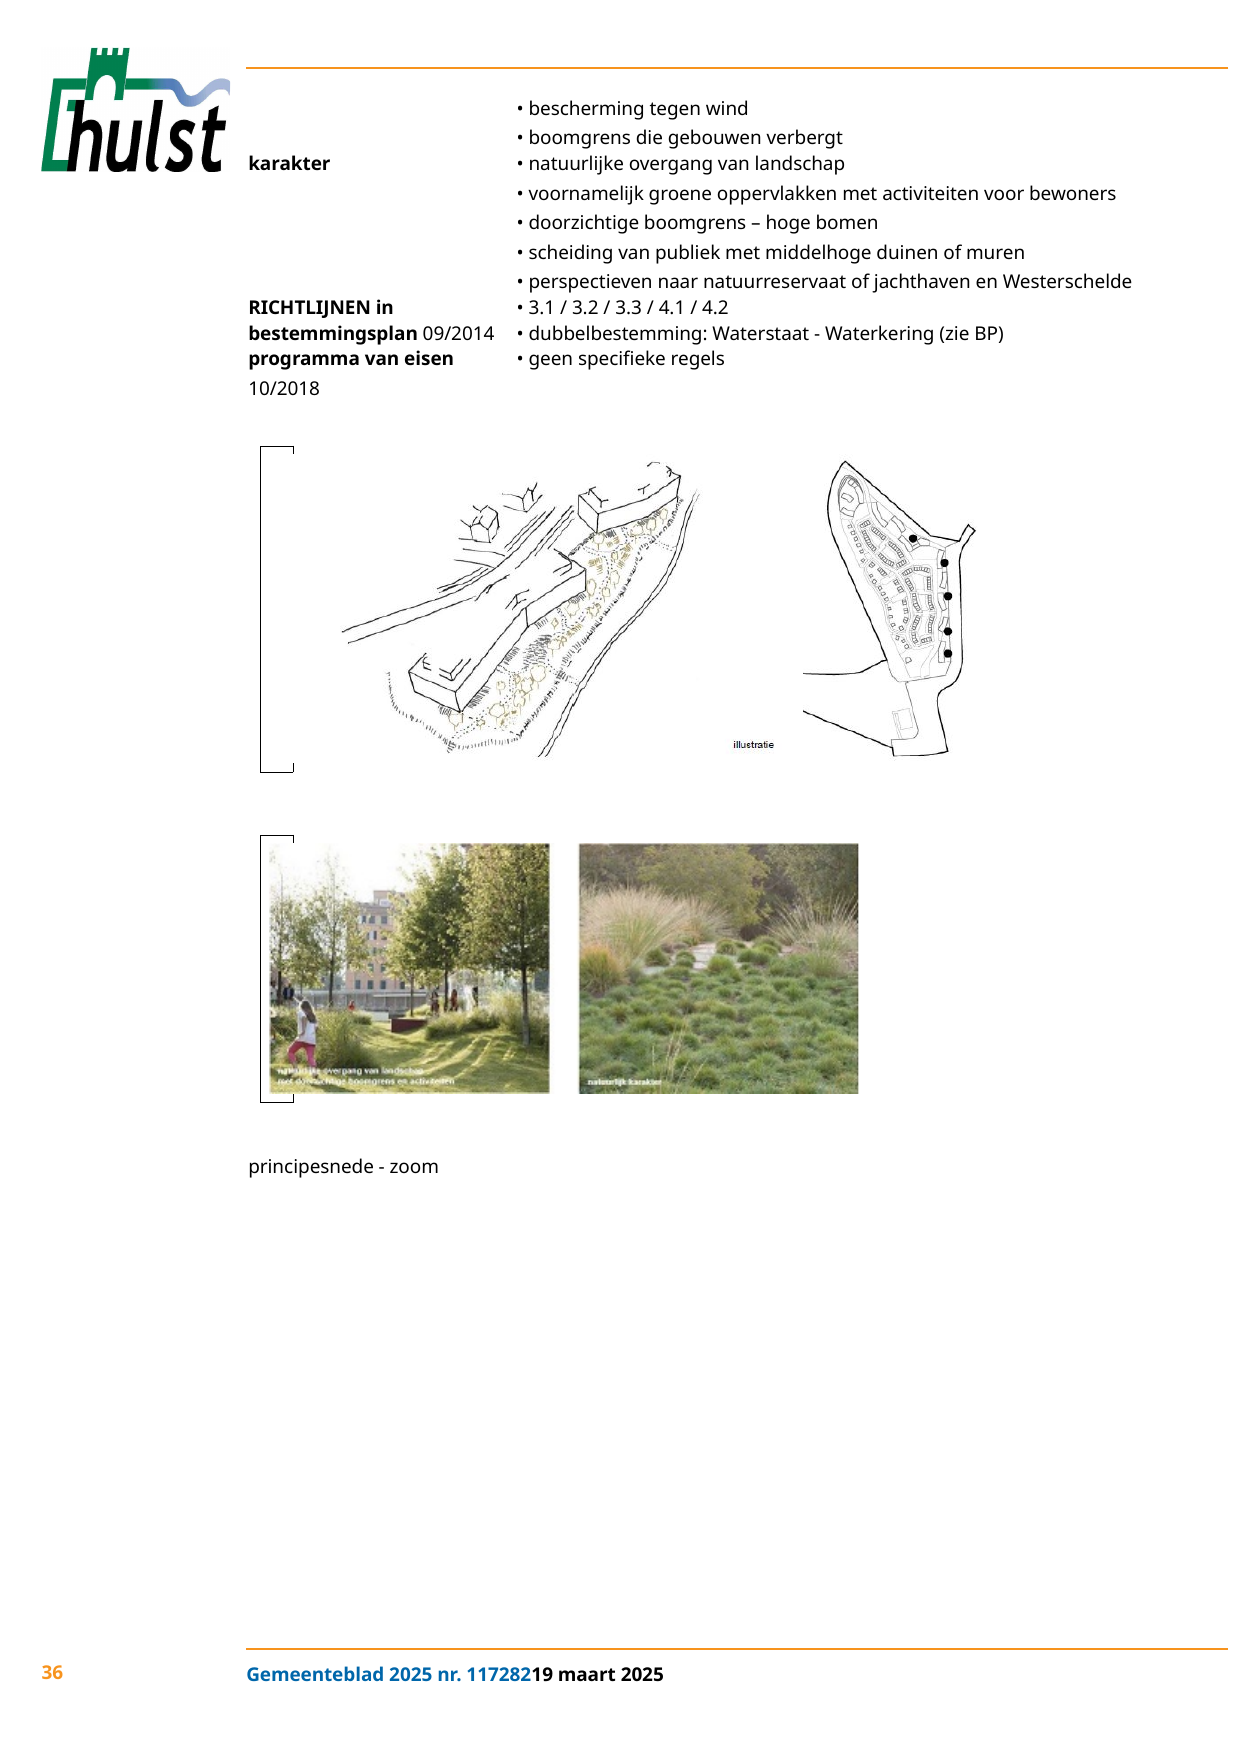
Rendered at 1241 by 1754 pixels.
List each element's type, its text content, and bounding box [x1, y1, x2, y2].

picture [268, 454, 978, 763]
table_cell bestemmingsplan 09/2014 [248, 320, 516, 346]
table_cell • dubbelbestemming: Waterstaat - Waterkering (zie BP) [516, 320, 1152, 346]
table_cell • natuurlijke overgang van landschap • voornamelijk groene oppervlakken met activiteiten voor bewoners • doorzichtige boomgrens – hoge bomen • scheiding van publiek met middelhoge duinen of muren • perspectieven naar natuurreservaat of jachthaven en Westerschelde [516, 150, 1152, 294]
table_cell karakter [248, 150, 516, 294]
picture [41, 47, 231, 172]
table_cell • 3.1 / 3.2 / 3.3 / 4.1 / 4.2 [516, 294, 1152, 320]
picture [268, 843, 860, 1094]
table_cell programma van eisen 10/2018 [248, 346, 516, 401]
table_cell • geen specifieke regels [516, 346, 1152, 401]
table_header • bescherming tegen wind • boomgrens die gebouwen verbergt [516, 95, 1152, 150]
text principesnede - zoom [248, 1153, 1152, 1179]
table_cell RICHTLIJNEN in [248, 294, 516, 320]
table_header [248, 95, 516, 150]
